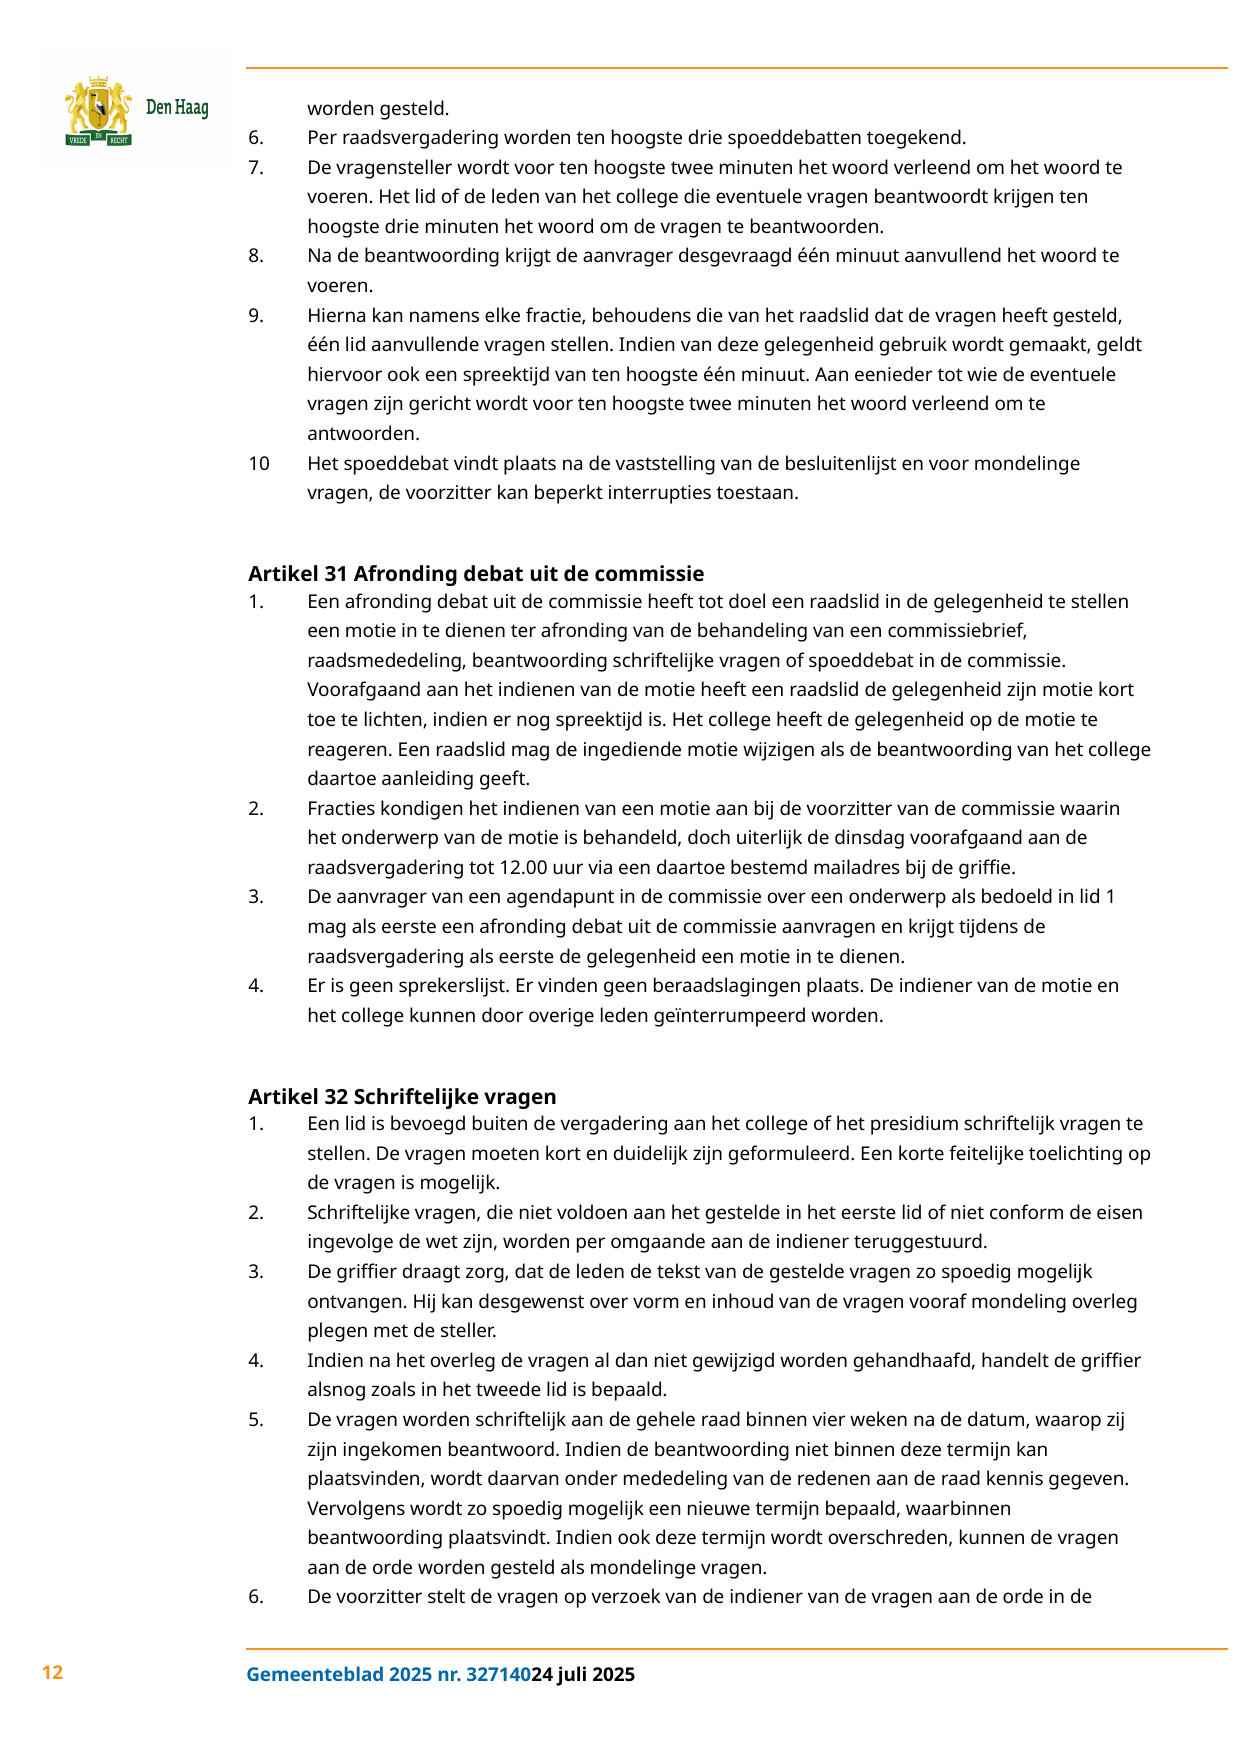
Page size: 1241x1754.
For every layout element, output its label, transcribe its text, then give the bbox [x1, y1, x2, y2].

list Fracties kondigen het indienen van een motie aan bij de voorzitter van de commissie waarin het onderwerp van de motie is behandeld, doch uiterlijk de dinsdag voorafgaand aan de raadsvergadering tot 12.00 uur via een daartoe bestemd mailadres bij de griffie. [248, 795, 1152, 880]
list Indien na het overleg de vragen al dan niet gewijzigd worden gehandhaafd, handelt de griffier alsnog zoals in het tweede lid is bepaald. [248, 1347, 1152, 1402]
list Een afronding debat uit de commissie heeft tot doel een raadslid in de gelegenheid te stellen een motie in te dienen ter afronding van de behandeling van een commissiebrief, raadsmededeling, beantwoording schriftelijke vragen of spoeddebat in de commissie. Voorafgaand aan het indienen van de motie heeft een raadslid de gelegenheid zijn motie kort toe te lichten, indien er nog spreektijd is. Het college heeft de gelegenheid op de motie te reageren. Een raadslid mag de ingediende motie wijzigen als de beantwoording van het college daartoe aanleiding geeft. [248, 588, 1152, 791]
text Artikel 32 Schriftelijke vragen [248, 1082, 1152, 1110]
list Het spoeddebat vindt plaats na de vaststelling van de besluitenlijst en voor mondelinge vragen, de voorzitter kan beperkt interrupties toestaan. [248, 450, 1152, 505]
text Artikel 31 Afronding debat uit de commissie [248, 559, 1152, 588]
list Een lid is bevoegd buiten de vergadering aan het college of het presidium schriftelijk vragen te stellen. De vragen moeten kort en duidelijk zijn geformuleerd. Een korte feitelijke toelichting op de vragen is mogelijk. [248, 1110, 1152, 1195]
list Per raadsvergadering worden ten hoogste drie spoeddebatten toegekend. [248, 124, 1152, 150]
list De vragensteller wordt voor ten hoogste twee minuten het woord verleend om het woord te voeren. Het lid of de leden van het college die eventuele vragen beantwoordt krijgen ten hoogste drie minuten het woord om de vragen te beantwoorden. [248, 154, 1152, 239]
list De vragen worden schriftelijk aan de gehele raad binnen vier weken na de datum, waarop zij zijn ingekomen beantwoord. Indien de beantwoording niet binnen deze termijn kan plaatsvinden, wordt daarvan onder mededeling van de redenen aan de raad kennis gegeven. Vervolgens wordt zo spoedig mogelijk een nieuwe termijn bepaald, waarbinnen beantwoording plaatsvindt. Indien ook deze termijn wordt overschreden, kunnen de vragen aan de orde worden gesteld als mondelinge vragen. [248, 1406, 1152, 1580]
list worden gesteld. [248, 95, 1152, 121]
list Na de beantwoording krijgt de aanvrager desgevraagd één minuut aanvullend het woord te voeren. [248, 243, 1152, 298]
list Er is geen sprekerslijst. Er vinden geen beraadslagingen plaats. De indiener van de motie en het college kunnen door overige leden geïnterrumpeerd worden. [248, 972, 1152, 1028]
picture [41, 47, 231, 172]
list De griffier draagt zorg, dat de leden de tekst van de gestelde vragen zo spoedig mogelijk ontvangen. Hij kan desgewenst over vorm en inhoud van de vragen vooraf mondeling overleg plegen met de steller. [248, 1258, 1152, 1343]
list Hierna kan namens elke fractie, behoudens die van het raadslid dat de vragen heeft gesteld, één lid aanvullende vragen stellen. Indien van deze gelegenheid gebruik wordt gemaakt, geldt hiervoor ook een spreektijd van ten hoogste één minuut. Aan eenieder tot wie de eventuele vragen zijn gericht wordt voor ten hoogste twee minuten het woord verleend om te antwoorden. [248, 302, 1152, 446]
list De voorzitter stelt de vragen op verzoek van de indiener van de vragen aan de orde in de [248, 1584, 1152, 1609]
list De aanvrager van een agendapunt in de commissie over een onderwerp als bedoeld in lid 1 mag als eerste een afronding debat uit de commissie aanvragen en krijgt tijdens de raadsvergadering als eerste de gelegenheid een motie in te dienen. [248, 884, 1152, 968]
list Schriftelijke vragen, die niet voldoen aan het gestelde in het eerste lid of niet conform de eisen ingevolge de wet zijn, worden per omgaande aan de indiener teruggestuurd. [248, 1199, 1152, 1254]
